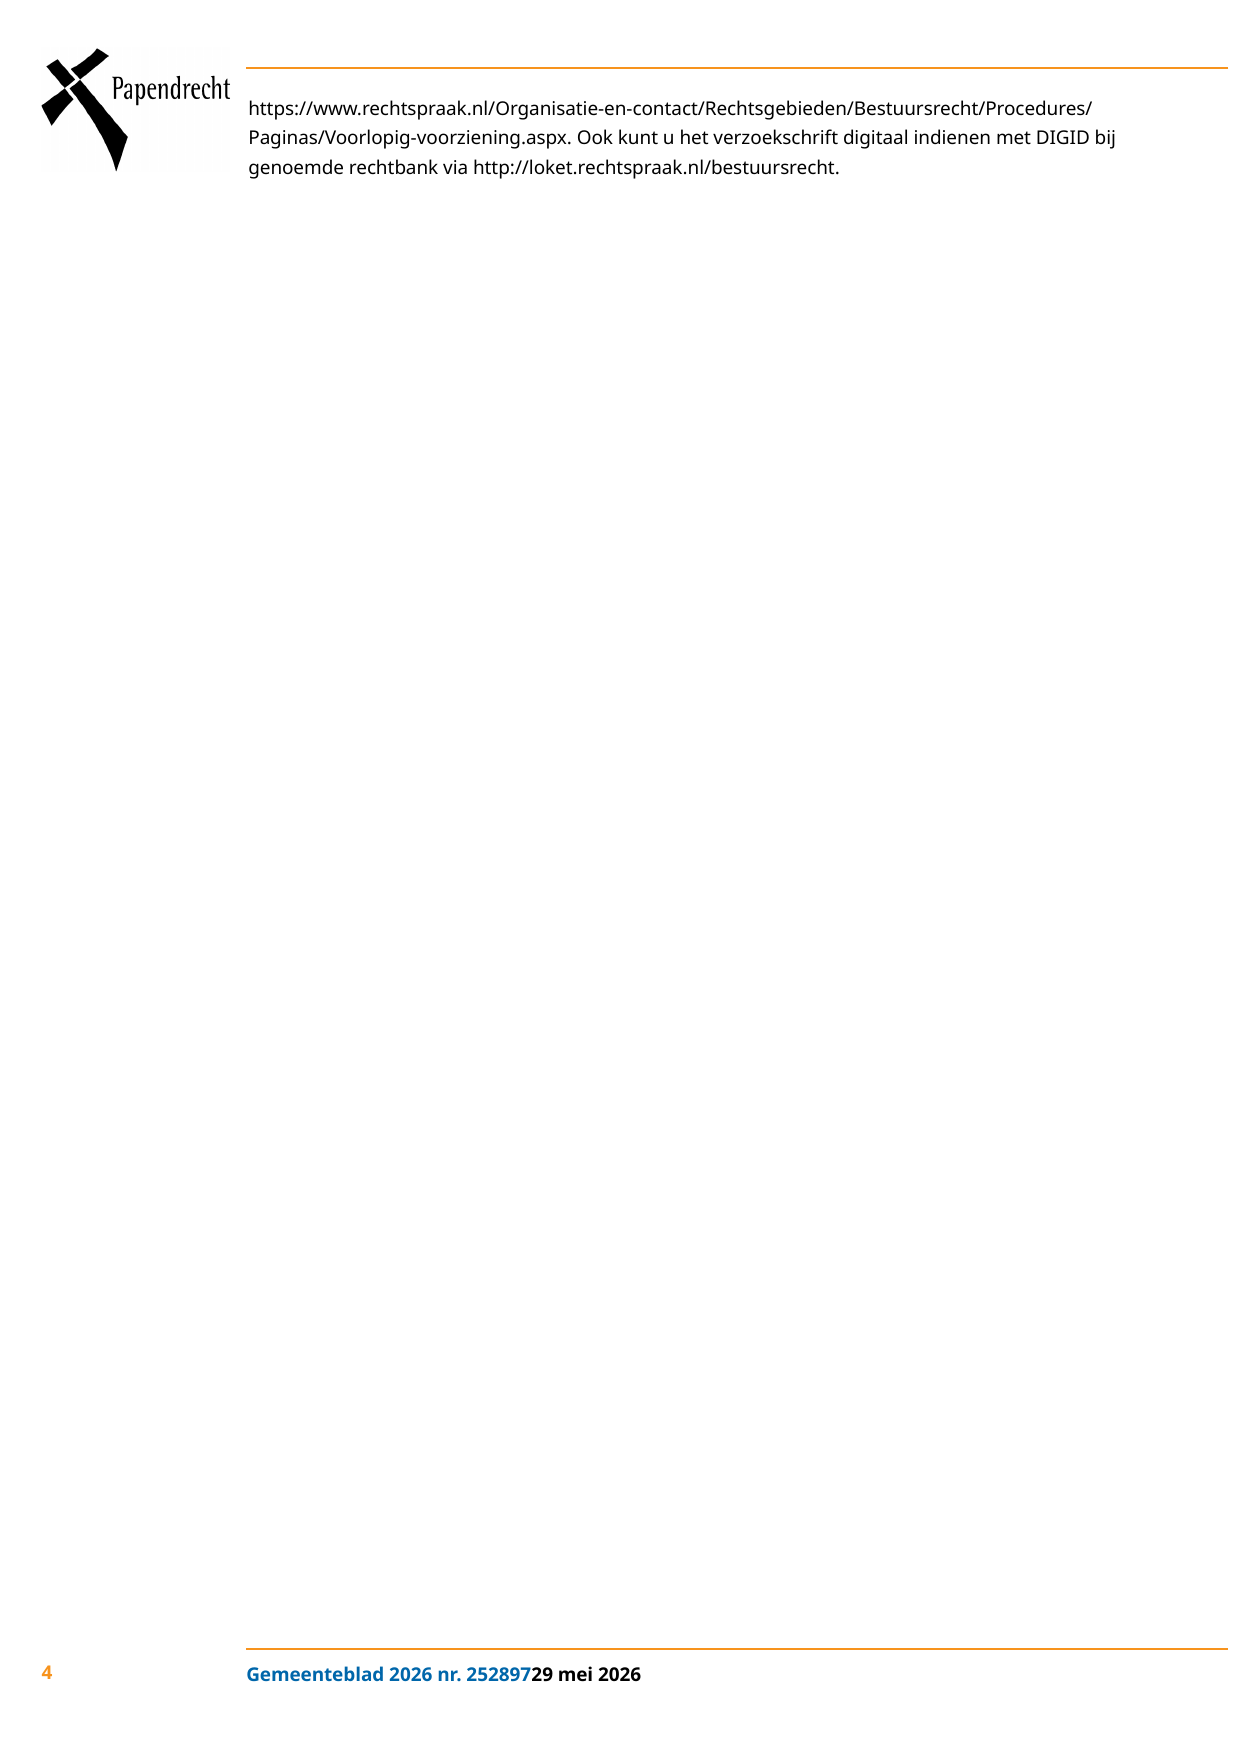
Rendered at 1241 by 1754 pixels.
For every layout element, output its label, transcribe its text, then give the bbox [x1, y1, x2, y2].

text https://www.rechtspraak.nl/Organisatie-en-contact/Rechtsgebieden/Bestuursrecht/Procedures/Paginas/Voorlopig-voorziening.aspx. Ook kunt u het verzoekschrift digitaal indienen met DIGID bij genoemde rechtbank via http://loket.rechtspraak.nl/bestuursrecht. [248, 95, 1152, 180]
picture [41, 47, 231, 172]
